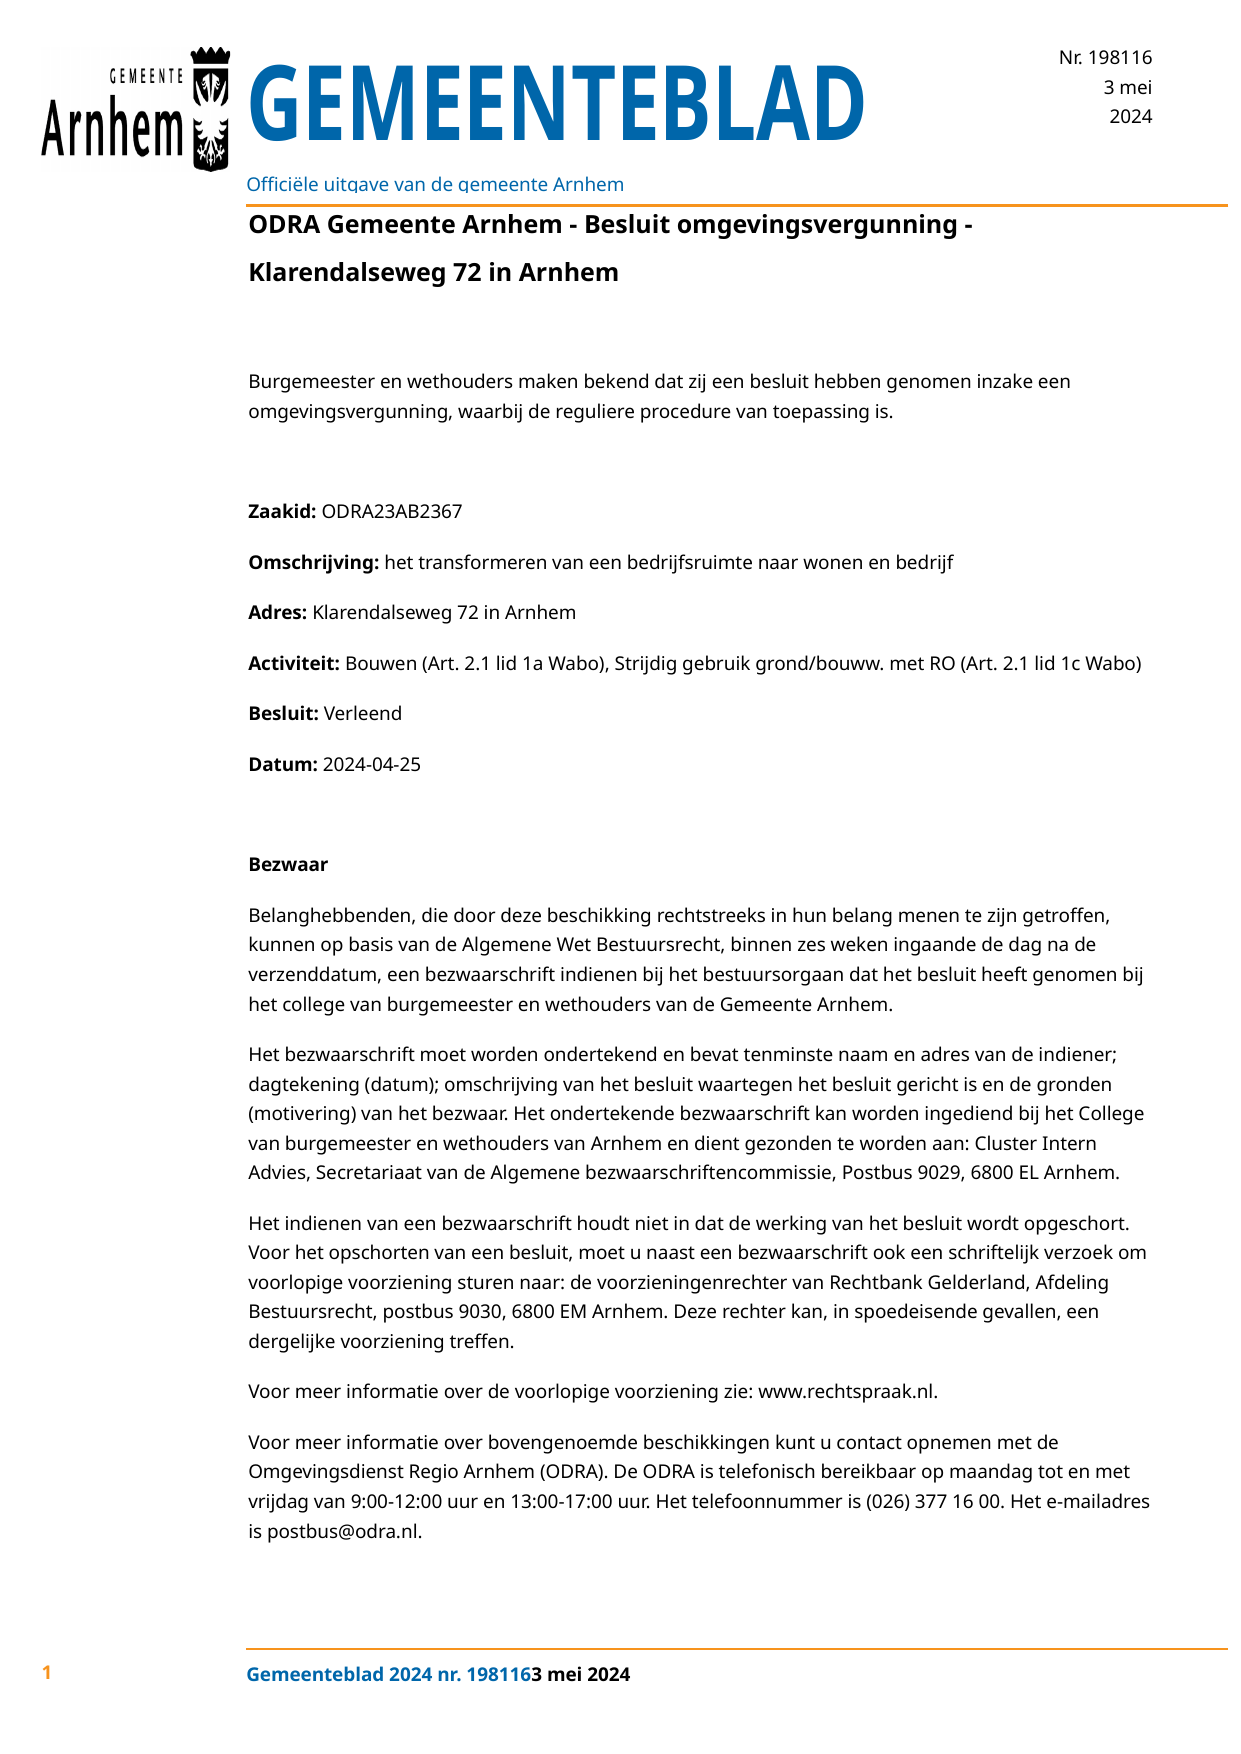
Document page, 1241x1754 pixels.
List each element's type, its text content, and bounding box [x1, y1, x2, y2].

text Bezwaar [248, 852, 1152, 877]
text Zaakid: ODRA23AB2367 [248, 499, 1152, 524]
text Activiteit: Bouwen (Art. 2.1 lid 1a Wabo), Strijdig gebruik grond/bouww. met RO (Art. 2.1 lid 1c Wabo) [248, 650, 1152, 676]
text ODRA Gemeente Arnhem - Besluit omgevingsvergunning - Klarendalseweg 72 in Arnhem [248, 207, 1152, 288]
picture [41, 47, 231, 172]
text Belanghebbenden, die door deze beschikking rechtstreeks in hun belang menen te zijn getroffen, kunnen op basis van de Algemene Wet Bestuursrecht, binnen zes weken ingaande de dag na de verzenddatum, een bezwaarschrift indienen bij het bestuursorgaan dat het besluit heeft genomen bij het college van burgemeester en wethouders van de Gemeente Arnhem. [248, 902, 1152, 1017]
text Burgemeester en wethouders maken bekend dat zij een besluit hebben genomen inzake een omgevingsvergunning, waarbij de reguliere procedure van toepassing is. [248, 368, 1152, 424]
text Voor meer informatie over de voorlopige voorziening zie: www.rechtspraak.nl. [248, 1379, 1152, 1404]
text Het bezwaarschrift moet worden ondertekend en bevat tenminste naam en adres van de indiener; dagtekening (datum); omschrijving van het besluit waartegen het besluit gericht is en de gronden (motivering) van het bezwaar. Het ondertekende bezwaarschrift kan worden ingediend bij het College van burgemeester en wethouders van Arnhem en dient gezonden te worden aan: Cluster Intern Advies, Secretariaat van de Algemene bezwaarschriftencommissie, Postbus 9029, 6800 EL Arnhem. [248, 1041, 1152, 1185]
text Voor meer informatie over bovengenoemde beschikkingen kunt u contact opnemen met de Omgevingsdienst Regio Arnhem (ODRA). De ODRA is telefonisch bereikbaar op maandag tot en met vrijdag van 9:00-12:00 uur en 13:00-17:00 uur. Het telefoonnummer is (026) 377 16 00. Het e-mailadres is postbus@odra.nl. [248, 1429, 1152, 1544]
text Omschrijving: het transformeren van een bedrijfsruimte naar wonen en bedrijf [248, 549, 1152, 575]
text Besluit: Verleend [248, 700, 1152, 726]
text Het indienen van een bezwaarschrift houdt niet in dat de werking van het besluit wordt opgeschort. Voor het opschorten van een besluit, moet u naast een bezwaarschrift ook een schriftelijk verzoek om voorlopige voorziening sturen naar: de voorzieningenrechter van Rechtbank Gelderland, Afdeling Bestuursrecht, postbus 9030, 6800 EM Arnhem. Deze rechter kan, in spoedeisende gevallen, een dergelijke voorziening treffen. [248, 1210, 1152, 1354]
text Datum: 2024-04-25 [248, 751, 1152, 777]
text Adres: Klarendalseweg 72 in Arnhem [248, 599, 1152, 625]
